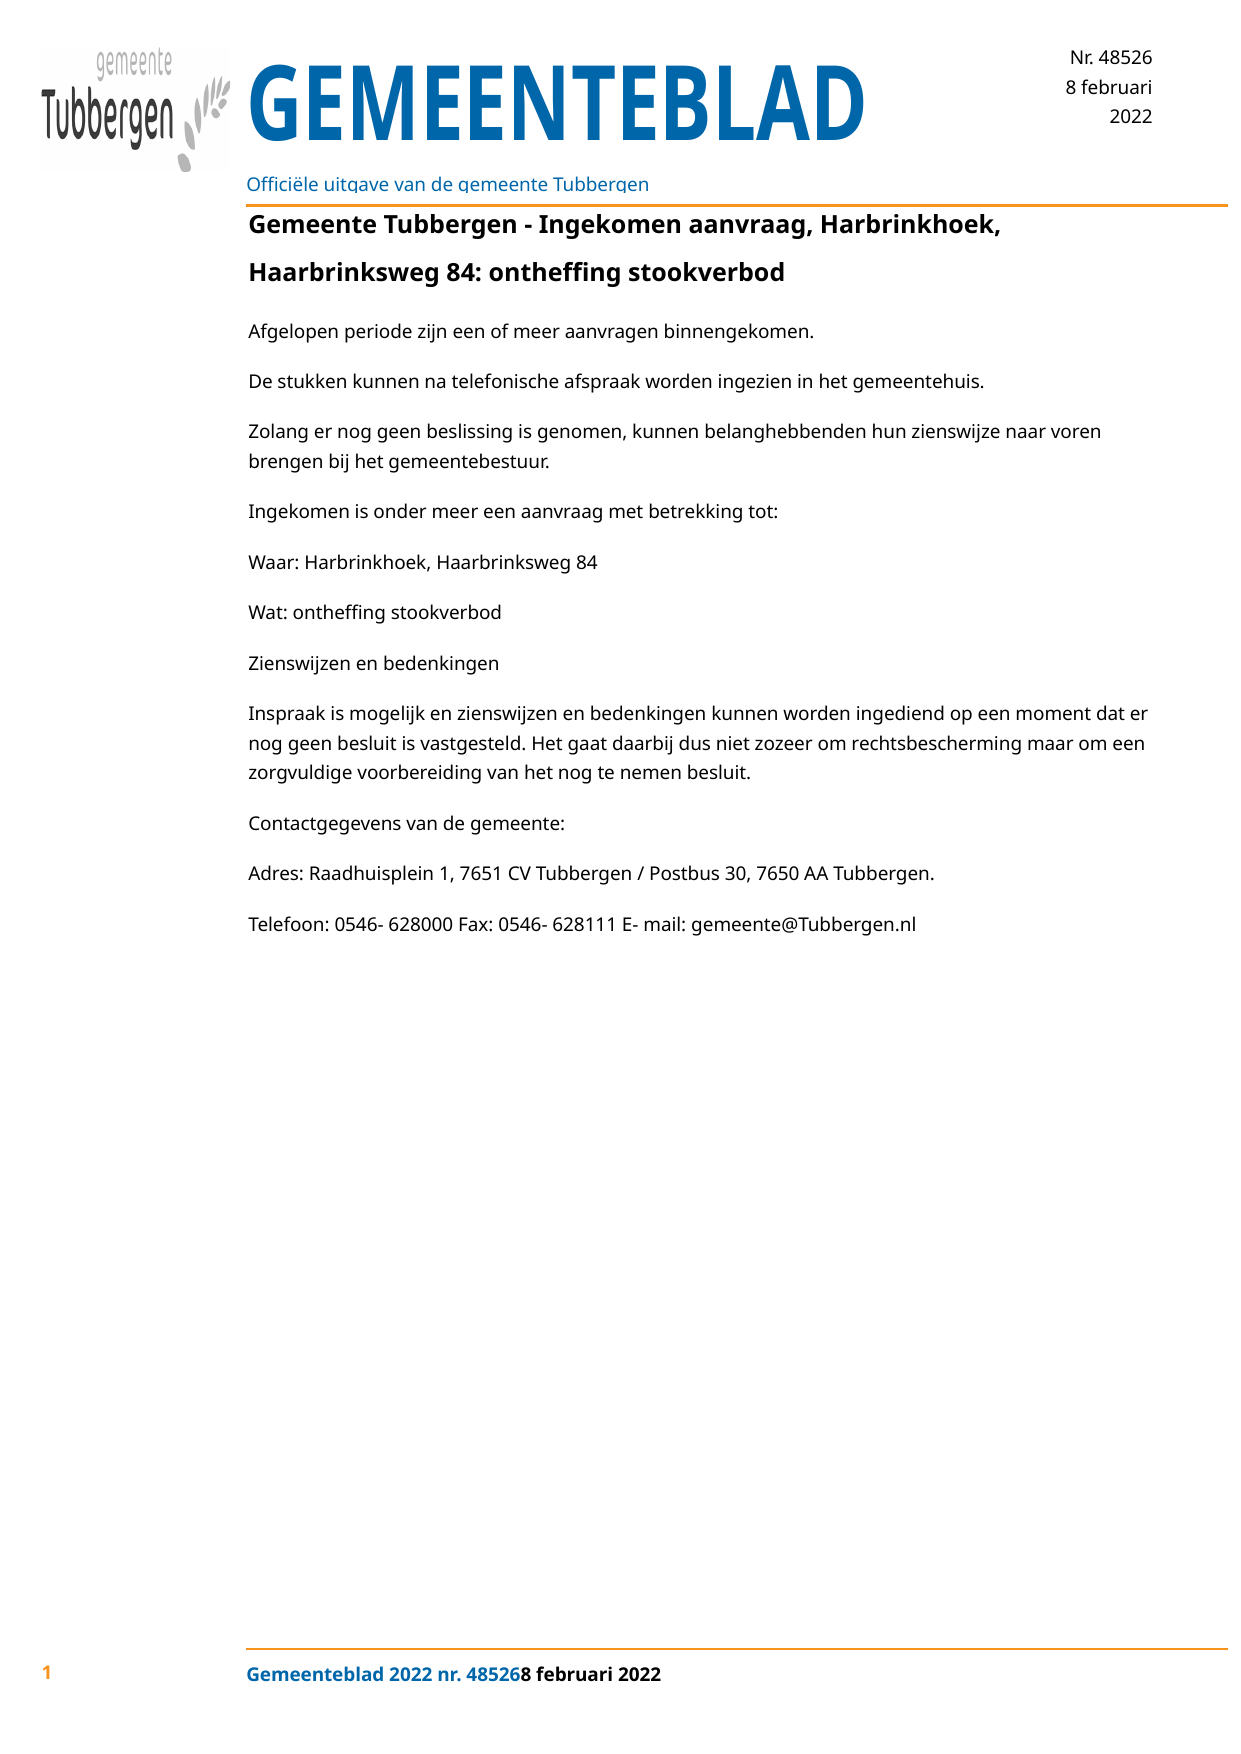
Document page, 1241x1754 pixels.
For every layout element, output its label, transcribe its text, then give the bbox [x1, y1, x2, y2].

text Adres: Raadhuisplein 1, 7651 CV Tubbergen / Postbus 30, 7650 AA Tubbergen. [248, 860, 1152, 886]
text Contactgegevens van de gemeente: [248, 810, 1152, 836]
text Zienswijzen en bedenkingen [248, 650, 1152, 676]
text Zolang er nog geen beslissing is genomen, kunnen belanghebbenden hun zienswijze naar voren brengen bij het gemeentebestuur. [248, 419, 1152, 474]
text Afgelopen periode zijn een of meer aanvragen binnengekomen. [248, 318, 1152, 344]
text Wat: ontheffing stookverbod [248, 599, 1152, 625]
text Waar: Harbrinkhoek, Haarbrinksweg 84 [248, 549, 1152, 575]
text Telefoon: 0546- 628000 Fax: 0546- 628111 E- mail: gemeente@Tubbergen.nl [248, 911, 1152, 937]
text De stukken kunnen na telefonische afspraak worden ingezien in het gemeentehuis. [248, 368, 1152, 394]
text Inspraak is mogelijk en zienswijzen en bedenkingen kunnen worden ingediend op een moment dat er nog geen besluit is vastgesteld. Het gaat daarbij dus niet zozeer om rechtsbescherming maar om een zorgvuldige voorbereiding van het nog te nemen besluit. [248, 700, 1152, 785]
text Ingekomen is onder meer een aanvraag met betrekking tot: [248, 499, 1152, 524]
picture [41, 47, 231, 172]
text Gemeente Tubbergen - Ingekomen aanvraag, Harbrinkhoek, Haarbrinksweg 84: ontheffing stookverbod [248, 207, 1152, 288]
